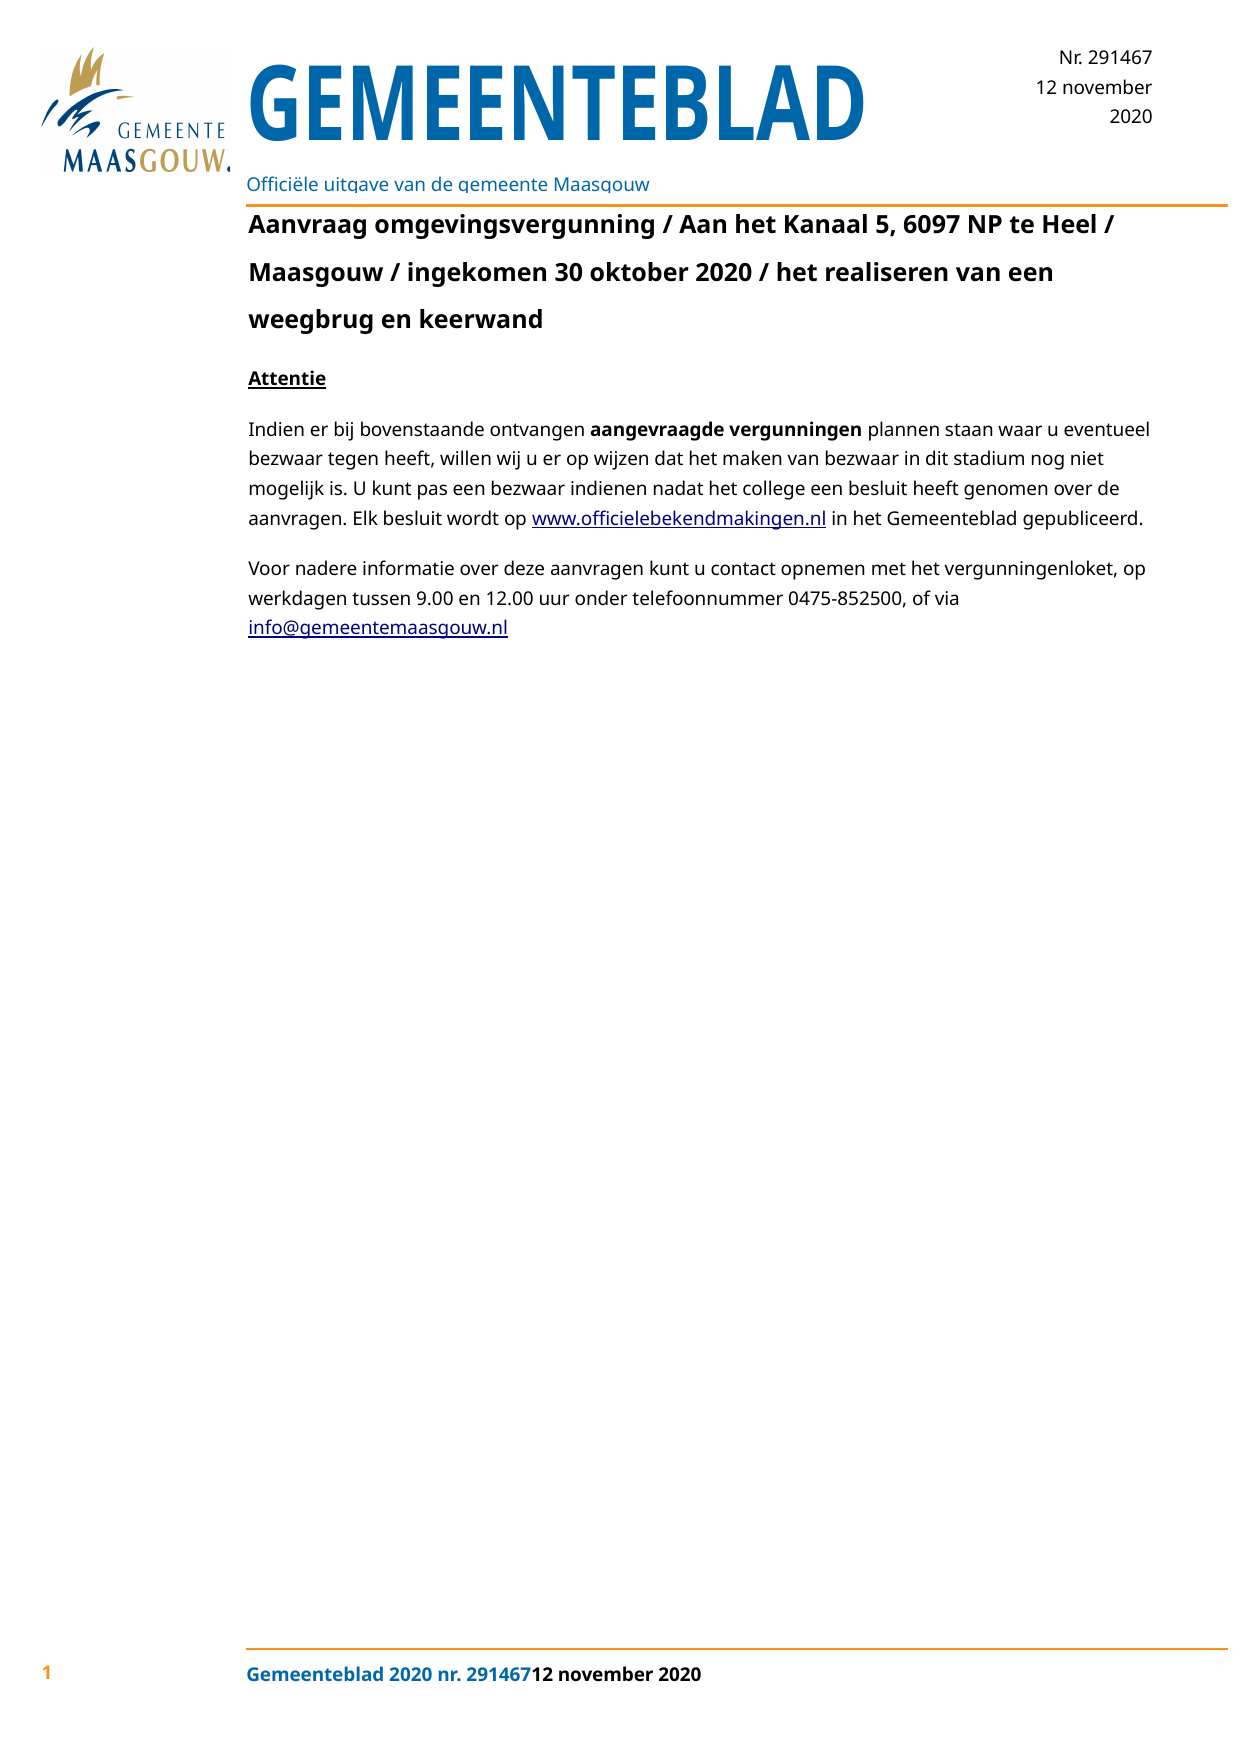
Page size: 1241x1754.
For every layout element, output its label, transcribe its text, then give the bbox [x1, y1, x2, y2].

text Voor nadere informatie over deze aanvragen kunt u contact opnemen met het vergunningenloket, op werkdagen tussen 9.00 en 12.00 uur onder telefoonnummer 0475-852500, of via info@gemeentemaasgouw.nl [248, 555, 1152, 640]
text Indien er bij bovenstaande ontvangen aangevraagde vergunningen plannen staan waar u eventueel bezwaar tegen heeft, willen wij u er op wijzen dat het maken van bezwaar in dit stadium nog niet mogelijk is. U kunt pas een bezwaar indienen nadat het college een besluit heeft genomen over de aanvragen. Elk besluit wordt op www.officielebekendmakingen.nl in het Gemeenteblad gepubliceerd. [248, 416, 1152, 530]
text Aanvraag omgevingsvergunning / Aan het Kanaal 5, 6097 NP te Heel / Maasgouw / ingekomen 30 oktober 2020 / het realiseren van een weegbrug en keerwand [248, 207, 1152, 336]
picture [41, 47, 231, 172]
text Attentie [248, 366, 1152, 391]
